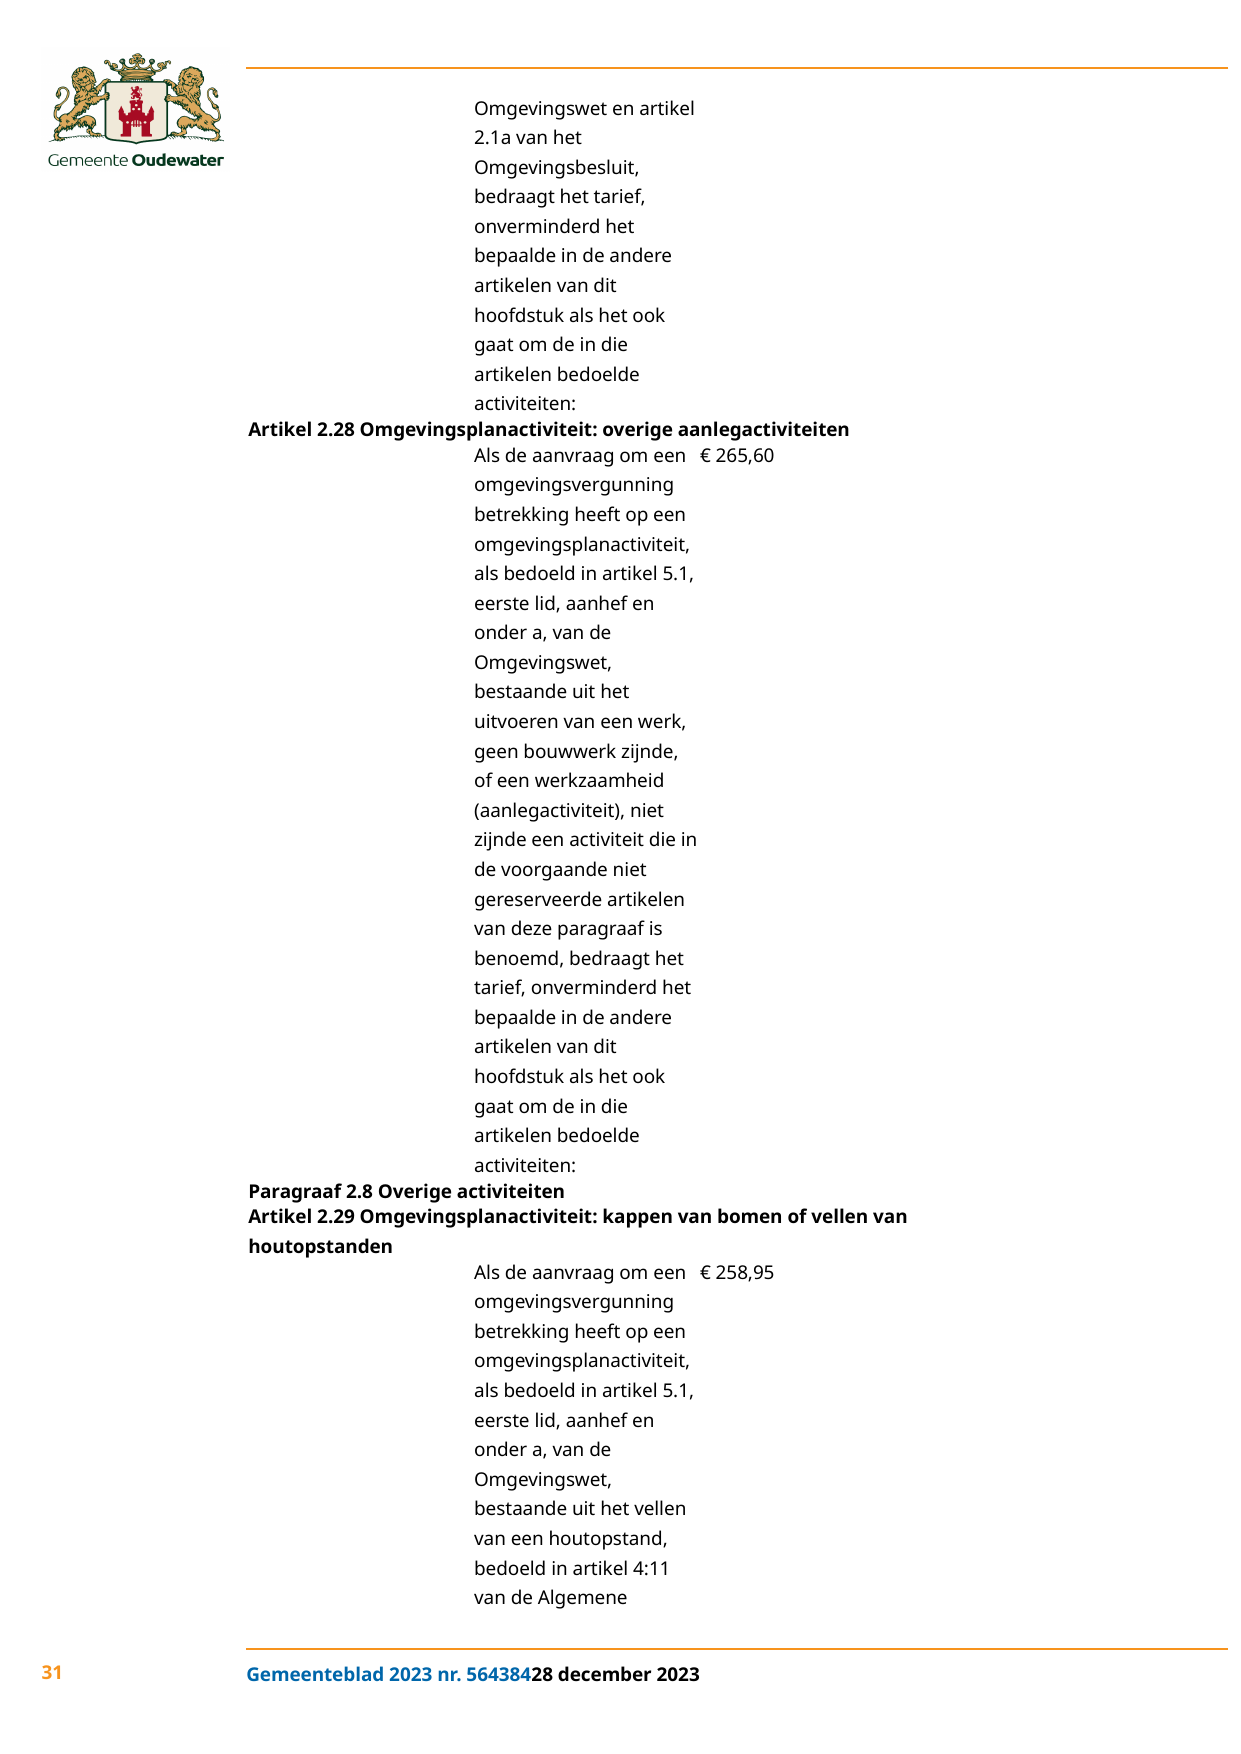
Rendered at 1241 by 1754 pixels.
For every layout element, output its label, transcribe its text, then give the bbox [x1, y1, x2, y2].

table_cell [248, 442, 474, 1178]
table_cell [248, 95, 474, 416]
table_cell [926, 95, 1152, 416]
table_cell € 265,60 [700, 442, 926, 1178]
table_cell [926, 416, 1152, 442]
table_cell Als de aanvraag om een omgevingsvergunning betrekking heeft op een omgevingsplanactiviteit, als bedoeld in artikel 5.1, eerste lid, aanhef en onder a, van de Omgevingswet, bestaande uit het uitvoeren van een werk, geen bouwwerk zijnde, of een werkzaamheid (aanlegactiviteit), niet zijnde een activiteit die in de voorgaande niet gereserveerde artikelen van deze paragraaf is benoemd, bedraagt het tarief, onverminderd het bepaalde in de andere artikelen van dit hoofdstuk als het ook gaat om de in die artikelen bedoelde activiteiten: [474, 442, 700, 1178]
table_cell Omgevingswet en artikel 2.1a van het Omgevingsbesluit, bedraagt het tarief, onverminderd het bepaalde in de andere artikelen van dit hoofdstuk als het ook gaat om de in die artikelen bedoelde activiteiten: [474, 95, 700, 416]
picture [41, 47, 231, 172]
table_cell [248, 1259, 474, 1610]
table_cell Paragraaf 2.8 Overige activiteiten [248, 1178, 1152, 1203]
table_cell Artikel 2.29 Omgevingsplanactiviteit: kappen van bomen of vellen van houtopstanden [248, 1204, 926, 1259]
table_cell [700, 95, 926, 416]
table_cell € 258,95 [700, 1259, 926, 1610]
table_cell Als de aanvraag om een omgevingsvergunning betrekking heeft op een omgevingsplanactiviteit, als bedoeld in artikel 5.1, eerste lid, aanhef en onder a, van de Omgevingswet, bestaande uit het vellen van een houtopstand, bedoeld in artikel 4:11 van de Algemene [474, 1259, 700, 1610]
table_cell [926, 1259, 1152, 1610]
table_cell [926, 442, 1152, 1178]
table_cell [926, 1204, 1152, 1259]
table_cell Artikel 2.28 Omgevingsplanactiviteit: overige aanlegactiviteiten [248, 416, 926, 442]
